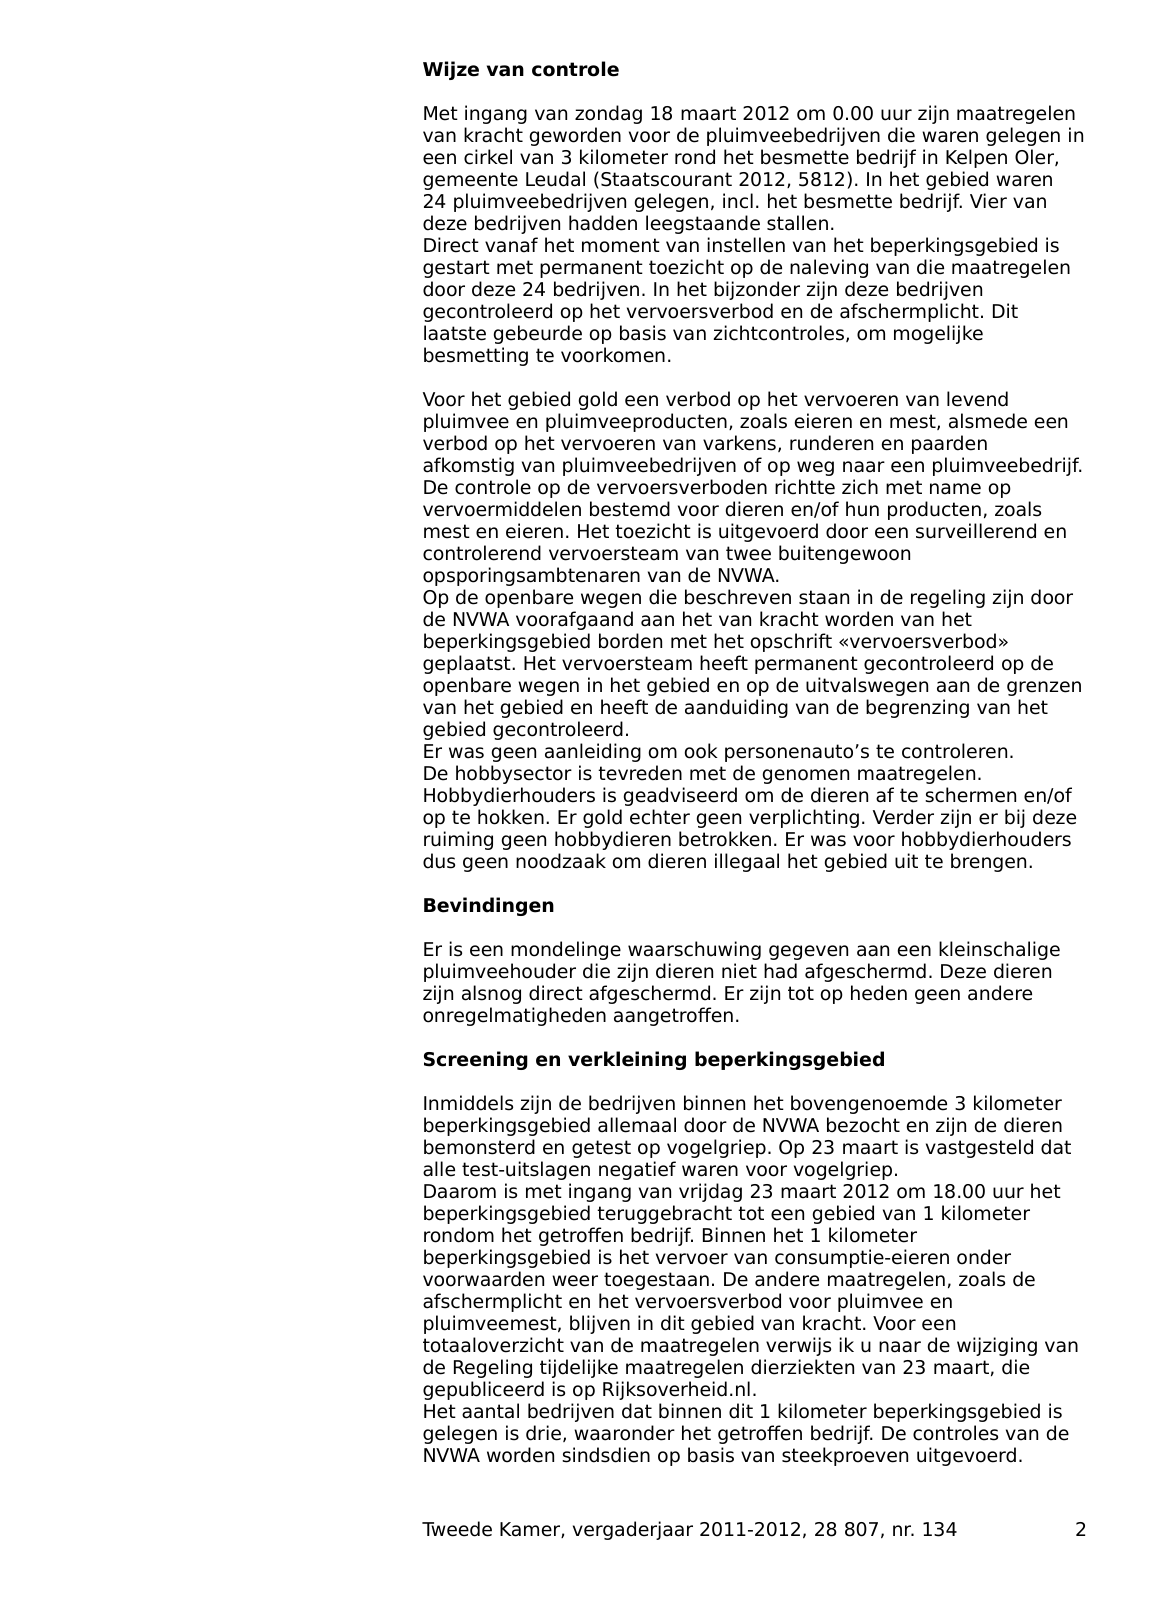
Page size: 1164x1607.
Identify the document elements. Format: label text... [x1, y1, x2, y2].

text Op de openbare wegen die beschreven staan in de regeling zijn door de NVWA voorafgaand aan het van kracht worden van het beperkingsgebied borden met het opschrift «vervoersverbod» geplaatst. Het vervoersteam heeft permanent gecontroleerd op de openbare wegen in het gebied en op de uitvalswegen aan de grenzen van het gebied en heeft de aanduiding van de begrenzing van het gebied gecontroleerd. [422, 587, 1087, 741]
subtitle Wijze van controle [422, 59, 1087, 81]
text Met ingang van zondag 18 maart 2012 om 0.00 uur zijn maatregelen van kracht geworden voor de pluimveebedrijven die waren gelegen in een cirkel van 3 kilometer rond het besmette bedrijf in Kelpen Oler, gemeente Leudal (Staatscourant 2012, 5812). In het gebied waren 24 pluimveebedrijven gelegen, incl. het besmette bedrijf. Vier van deze bedrijven hadden leegstaande stallen. [422, 103, 1087, 235]
text Voor het gebied gold een verbod op het vervoeren van levend pluimvee en pluimveeproducten, zoals eieren en mest, alsmede een verbod op het vervoeren van varkens, runderen en paarden afkomstig van pluimveebedrijven of op weg naar een pluimveebedrijf. De controle op de vervoersverboden richtte zich met name op vervoermiddelen bestemd voor dieren en/of hun producten, zoals mest en eieren. Het toezicht is uitgevoerd door een surveillerend en controlerend vervoersteam van twee buitengewoon opsporingsambtenaren van de NVWA. [422, 389, 1087, 587]
text Inmiddels zijn de bedrijven binnen het bovengenoemde 3 kilometer beperkingsgebied allemaal door de NVWA bezocht en zijn de dieren bemonsterd en getest op vogelgriep. Op 23 maart is vastgesteld dat alle test-uitslagen negatief waren voor vogelgriep. [422, 1093, 1087, 1181]
text De hobbysector is tevreden met de genomen maatregelen. Hobbydierhouders is geadviseerd om de dieren af te schermen en/of op te hokken. Er gold echter geen verplichting. Verder zijn er bij deze ruiming geen hobbydieren betrokken. Er was voor hobbydierhouders dus geen noodzaak om dieren illegaal het gebied uit te brengen. [422, 763, 1087, 873]
text Het aantal bedrijven dat binnen dit 1 kilometer beperkingsgebied is gelegen is drie, waaronder het getroffen bedrijf. De controles van de NVWA worden sindsdien op basis van steekproeven uitgevoerd. [422, 1401, 1087, 1467]
subtitle Screening en verkleining beperkingsgebied [422, 1049, 1087, 1071]
subtitle Bevindingen [422, 895, 1087, 917]
text Er was geen aanleiding om ook personenauto’s te controleren. [422, 741, 1087, 763]
text Daarom is met ingang van vrijdag 23 maart 2012 om 18.00 uur het beperkingsgebied teruggebracht tot een gebied van 1 kilometer rondom het getroffen bedrijf. Binnen het 1 kilometer beperkingsgebied is het vervoer van consumptie-eieren onder voorwaarden weer toegestaan. De andere maatregelen, zoals de afschermplicht en het vervoersverbod voor pluimvee en pluimveemest, blijven in dit gebied van kracht. Voor een totaaloverzicht van de maatregelen verwijs ik u naar de wijziging van de Regeling tijdelijke maatregelen dierziekten van 23 maart, die gepubliceerd is op Rijksoverheid.nl. [422, 1181, 1087, 1401]
text Er is een mondelinge waarschuwing gegeven aan een kleinschalige pluimveehouder die zijn dieren niet had afgeschermd. Deze dieren zijn alsnog direct afgeschermd. Er zijn tot op heden geen andere onregelmatigheden aangetroffen. [422, 939, 1087, 1027]
text Direct vanaf het moment van instellen van het beperkingsgebied is gestart met permanent toezicht op de naleving van die maatregelen door deze 24 bedrijven. In het bijzonder zijn deze bedrijven gecontroleerd op het vervoersverbod en de afschermplicht. Dit laatste gebeurde op basis van zichtcontroles, om mogelijke besmetting te voorkomen. [422, 235, 1087, 367]
